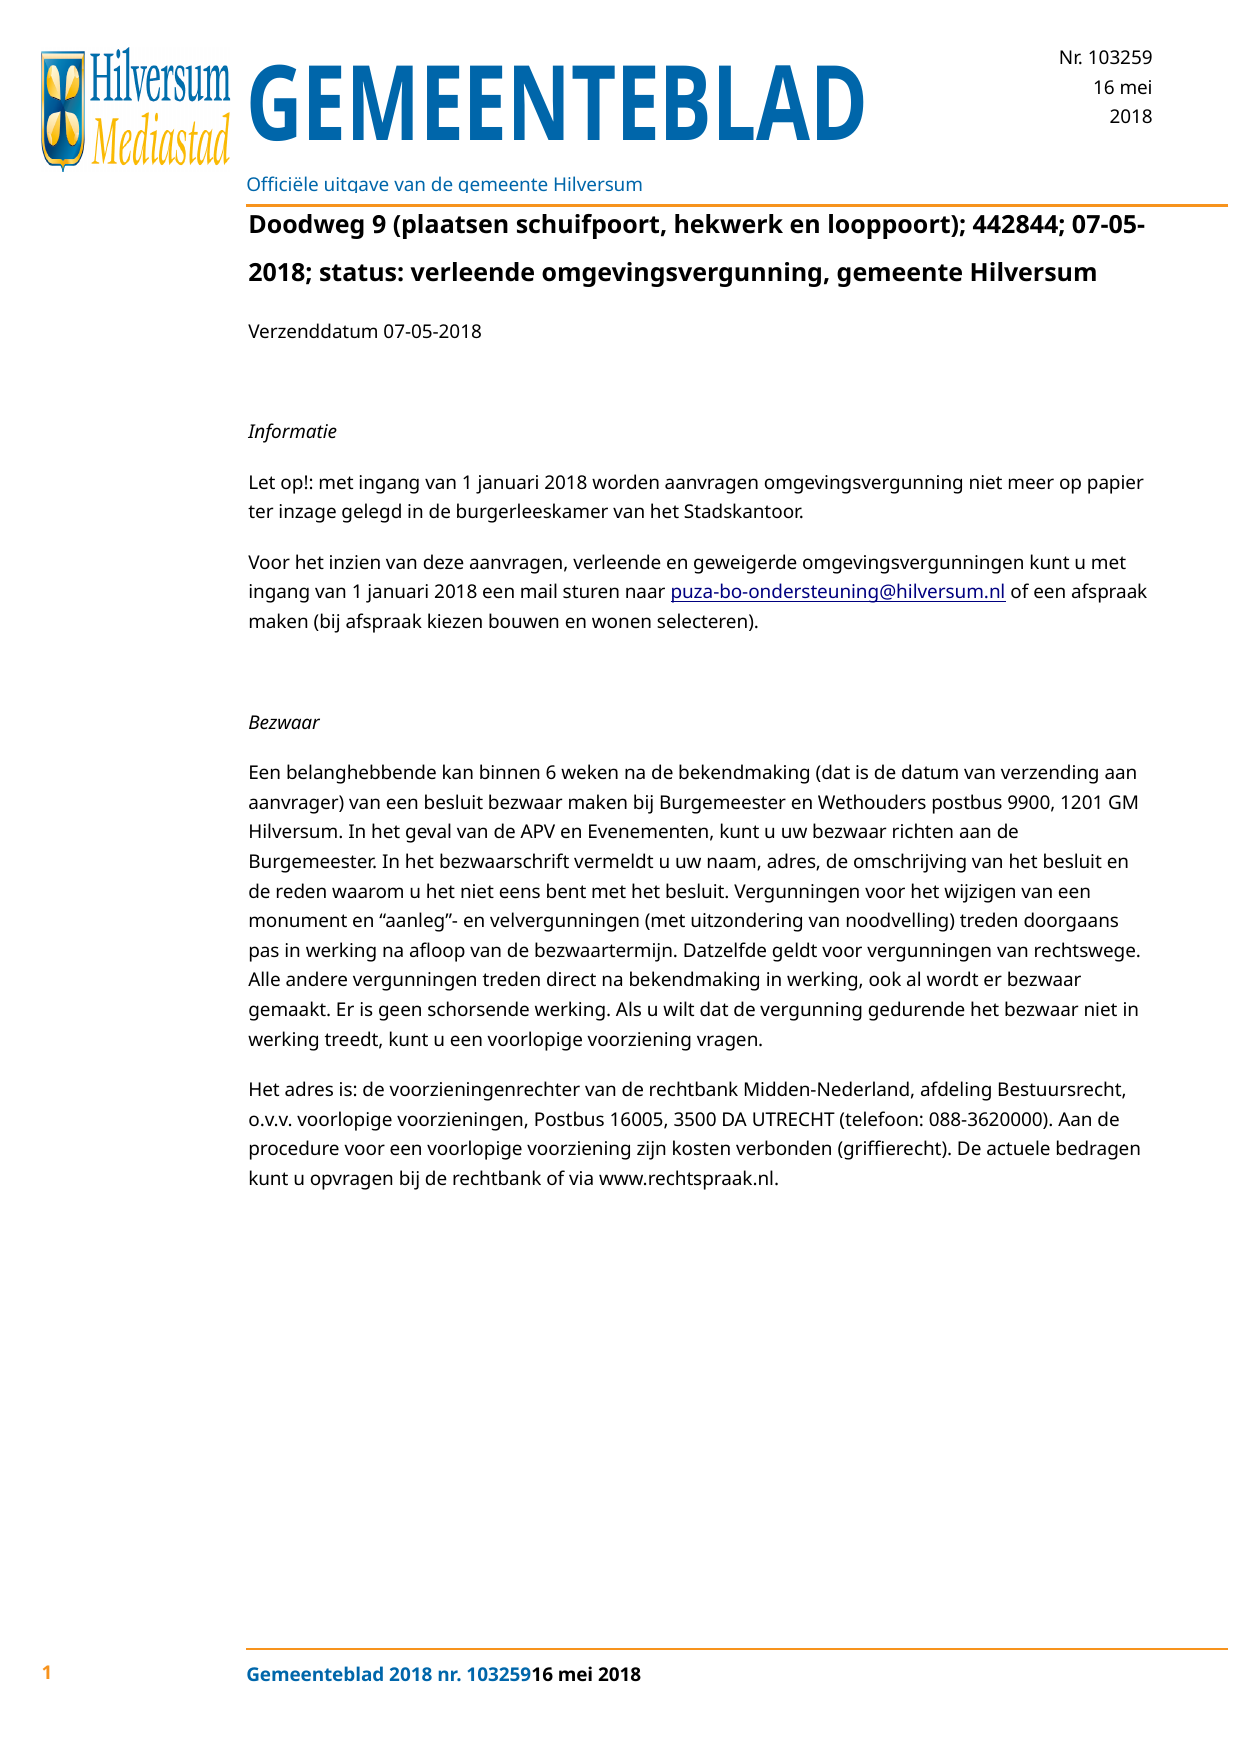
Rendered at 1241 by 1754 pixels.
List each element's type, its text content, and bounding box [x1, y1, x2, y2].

text Een belanghebbende kan binnen 6 weken na de bekendmaking (dat is de datum van verzending aan aanvrager) van een besluit bezwaar maken bij Burgemeester en Wethouders postbus 9900, 1201 GM Hilversum. In het geval van de APV en Evenementen, kunt u uw bezwaar richten aan de Burgemeester. In het bezwaarschrift vermeldt u uw naam, adres, de omschrijving van het besluit en de reden waarom u het niet eens bent met het besluit. Vergunningen voor het wijzigen van een monument en “aanleg”- en velvergunningen (met uitzondering van noodvelling) treden doorgaans pas in werking na afloop van de bezwaartermijn. Datzelfde geldt voor vergunningen van rechtswege. Alle andere vergunningen treden direct na bekendmaking in werking, ook al wordt er bezwaar gemaakt. Er is geen schorsende werking. Als u wilt dat de vergunning gedurende het bezwaar niet in werking treedt, kunt u een voorlopige voorziening vragen. [248, 759, 1152, 1052]
text Verzenddatum 07-05-2018 [248, 318, 1152, 344]
text Voor het inzien van deze aanvragen, verleende en geweigerde omgevingsvergunningen kunt u met ingang van 1 januari 2018 een mail sturen naar puza-bo-ondersteuning@hilversum.nl of een afspraak maken (bij afspraak kiezen bouwen en wonen selecteren). [248, 549, 1152, 634]
picture [41, 47, 231, 172]
text Het adres is: de voorzieningenrechter van de rechtbank Midden-Nederland, afdeling Bestuursrecht, o.v.v. voorlopige voorzieningen, Postbus 16005, 3500 DA UTRECHT (telefoon: 088-3620000). Aan de procedure voor een voorlopige voorziening zijn kosten verbonden (griffierecht). De actuele bedragen kunt u opvragen bij de rechtbank of via www.rechtspraak.nl. [248, 1076, 1152, 1191]
text Informatie [248, 419, 1152, 444]
text Let op!: met ingang van 1 januari 2018 worden aanvragen omgevingsvergunning niet meer op papier ter inzage gelegd in de burgerleeskamer van het Stadskantoor. [248, 469, 1152, 524]
text Bezwaar [248, 709, 1152, 735]
text Doodweg 9 (plaatsen schuifpoort, hekwerk en looppoort); 442844; 07-05-2018; status: verleende omgevingsvergunning, gemeente Hilversum [248, 207, 1152, 288]
